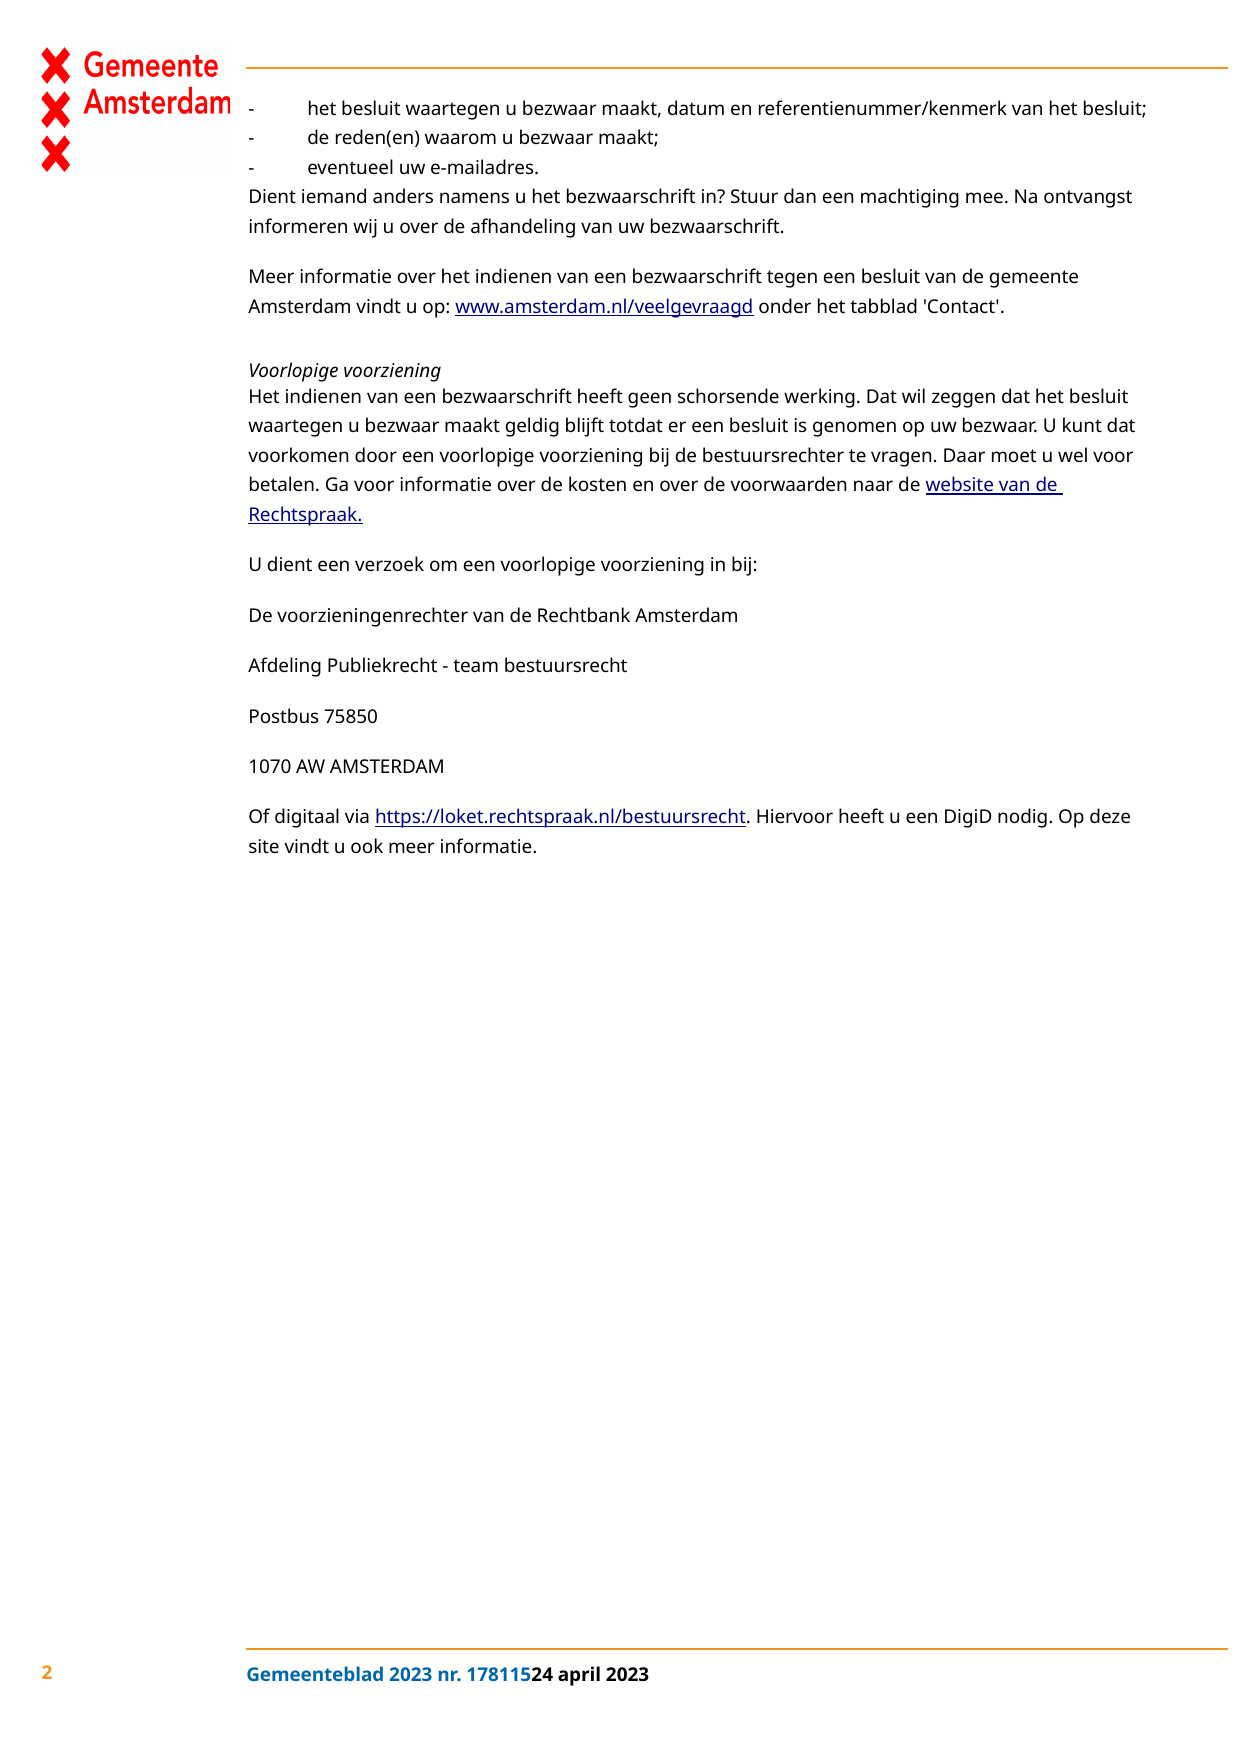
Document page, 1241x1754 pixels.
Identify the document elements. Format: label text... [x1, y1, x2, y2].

text U dient een verzoek om een voorlopige voorziening in bij: [248, 552, 1152, 577]
text Dient iemand anders namens u het bezwaarschrift in? Stuur dan een machtiging mee. Na ontvangst informeren wij u over de afhandeling van uw bezwaarschrift. [248, 183, 1152, 239]
text 1070 AW AMSTERDAM [248, 753, 1152, 779]
text Voorlopige voorziening [248, 357, 1152, 383]
text Of digitaal via https://loket.rechtspraak.nl/bestuursrecht. Hiervoor heeft u een DigiD nodig. Op deze site vindt u ook meer informatie. [248, 804, 1152, 859]
list het besluit waartegen u bezwaar maakt, datum en referentienummer/kenmerk van het besluit; [248, 95, 1152, 121]
text Het indienen van een bezwaarschrift heeft geen schorsende werking. Dat wil zeggen dat het besluit waartegen u bezwaar maakt geldig blijft totdat er een besluit is genomen op uw bezwaar. U kunt dat voorkomen door een voorlopige voorziening bij de bestuursrechter te vragen. Daar moet u wel voor betalen. Ga voor informatie over de kosten en over de voorwaarden naar de website van de Rechtspraak. [248, 383, 1152, 527]
text Meer informatie over het indienen van een bezwaarschrift tegen een besluit van de gemeente Amsterdam vindt u op: www.amsterdam.nl/veelgevraagd onder het tabblad 'Contact'. [248, 263, 1152, 319]
picture [41, 47, 231, 172]
text Postbus 75850 [248, 703, 1152, 728]
list eventueel uw e-mailadres. [248, 154, 1152, 180]
text De voorzieningenrechter van de Rechtbank Amsterdam [248, 602, 1152, 628]
list de reden(en) waarom u bezwaar maakt; [248, 124, 1152, 150]
text Afdeling Publiekrecht - team bestuursrecht [248, 652, 1152, 678]
